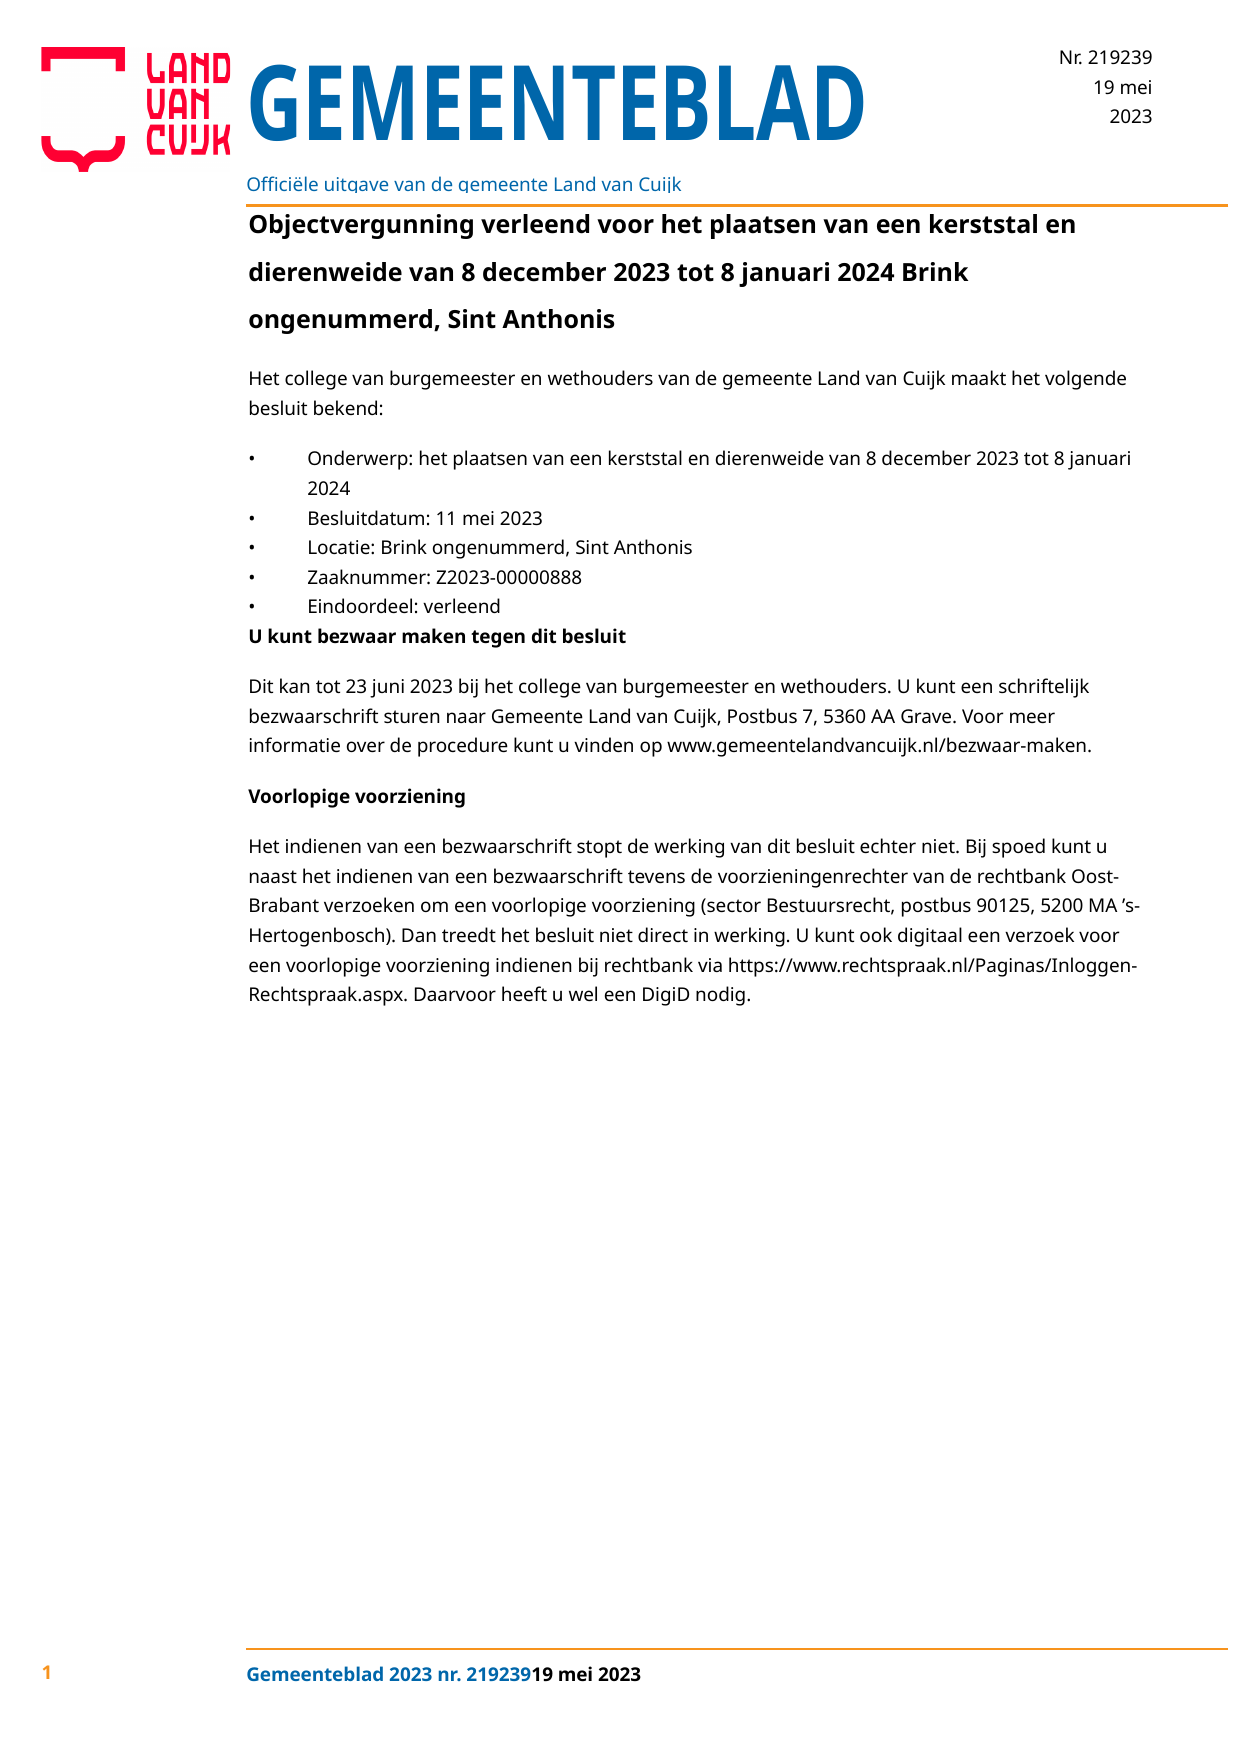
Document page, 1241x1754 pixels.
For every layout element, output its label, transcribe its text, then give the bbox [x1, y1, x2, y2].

text U kunt bezwaar maken tegen dit besluit [248, 623, 1152, 649]
text Het college van burgemeester en wethouders van de gemeente Land van Cuijk maakt het volgende besluit bekend: [248, 366, 1152, 421]
picture [41, 47, 231, 172]
list Zaaknummer: Z2023-00000888 [248, 564, 1152, 589]
text Voorlopige voorziening [248, 783, 1152, 809]
list Onderwerp: het plaatsen van een kerststal en dierenweide van 8 december 2023 tot 8 januari 2024 [248, 446, 1152, 501]
list Besluitdatum: 11 mei 2023 [248, 505, 1152, 530]
text Objectvergunning verleend voor het plaatsen van een kerststal en dierenweide van 8 december 2023 tot 8 januari 2024 Brink ongenummerd, Sint Anthonis [248, 207, 1152, 336]
list Eindoordeel: verleend [248, 593, 1152, 619]
text Het indienen van een bezwaarschrift stopt de werking van dit besluit echter niet. Bij spoed kunt u naast het indienen van een bezwaarschrift tevens de voorzieningenrechter van de rechtbank Oost-Brabant verzoeken om een voorlopige voorziening (sector Bestuursrecht, postbus 90125, 5200 MA ’s-Hertogenbosch). Dan treedt het besluit niet direct in werking. U kunt ook digitaal een verzoek voor een voorlopige voorziening indienen bij rechtbank via https://www.rechtspraak.nl/Paginas/Inloggen-Rechtspraak.aspx. Daarvoor heeft u wel een DigiD nodig. [248, 833, 1152, 1007]
text Dit kan tot 23 juni 2023 bij het college van burgemeester en wethouders. U kunt een schriftelijk bezwaarschrift sturen naar Gemeente Land van Cuijk, Postbus 7, 5360 AA Grave. Voor meer informatie over de procedure kunt u vinden op www.gemeentelandvancuijk.nl/bezwaar-maken. [248, 673, 1152, 758]
list Locatie: Brink ongenummerd, Sint Anthonis [248, 534, 1152, 560]
